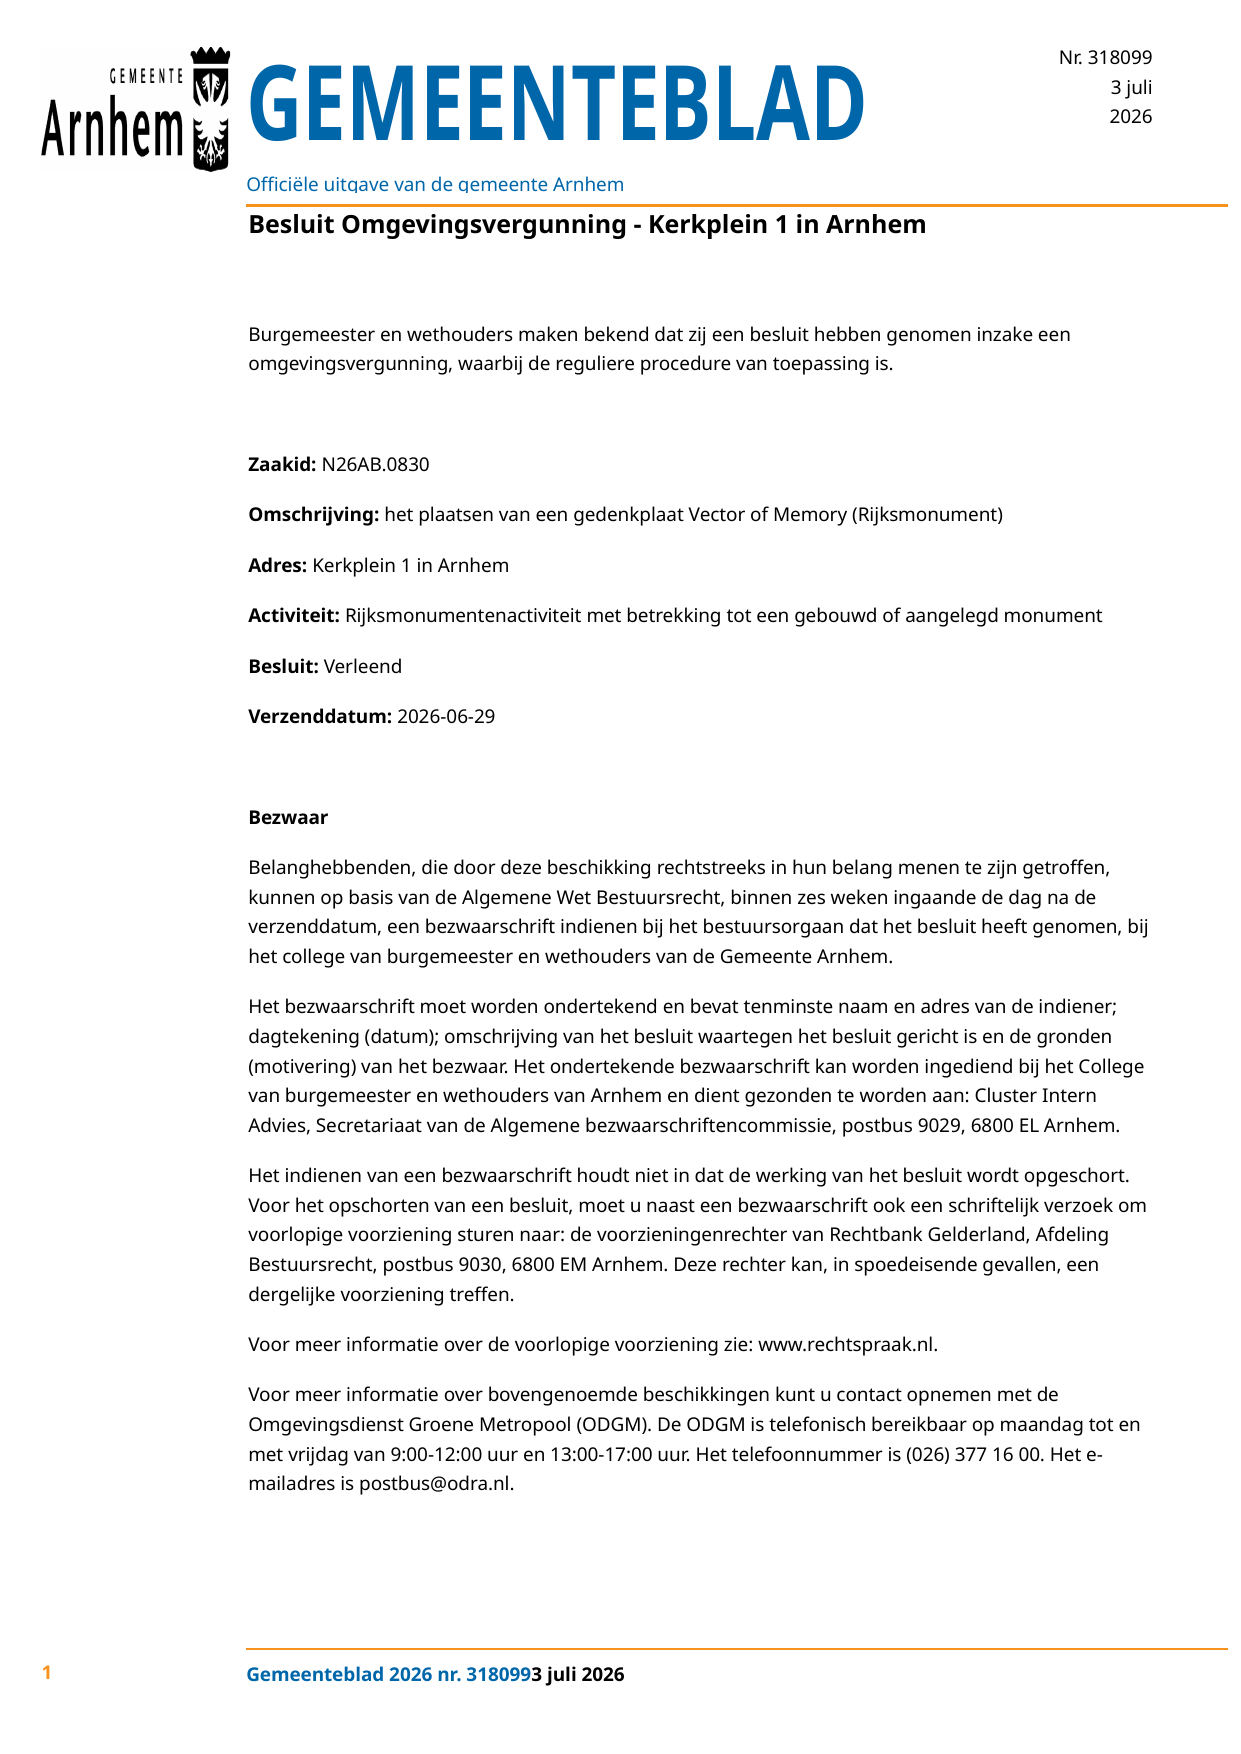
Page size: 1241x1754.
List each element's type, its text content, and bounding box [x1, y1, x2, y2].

picture [41, 47, 231, 172]
text Activiteit: Rijksmonumentenactiviteit met betrekking tot een gebouwd of aangelegd monument [248, 602, 1152, 628]
text Adres: Kerkplein 1 in Arnhem [248, 552, 1152, 578]
text Voor meer informatie over bovengenoemde beschikkingen kunt u contact opnemen met de Omgevingsdienst Groene Metropool (ODGM). De ODGM is telefonisch bereikbaar op maandag tot en met vrijdag van 9:00-12:00 uur en 13:00-17:00 uur. Het telefoonnummer is (026) 377 16 00. Het e-mailadres is postbus@odra.nl. [248, 1382, 1152, 1496]
text Het indienen van een bezwaarschrift houdt niet in dat de werking van het besluit wordt opgeschort. Voor het opschorten van een besluit, moet u naast een bezwaarschrift ook een schriftelijk verzoek om voorlopige voorziening sturen naar: de voorzieningenrechter van Rechtbank Gelderland, Afdeling Bestuursrecht, postbus 9030, 6800 EM Arnhem. Deze rechter kan, in spoedeisende gevallen, een dergelijke voorziening treffen. [248, 1162, 1152, 1306]
text Verzenddatum: 2026-06-29 [248, 703, 1152, 729]
text Zaakid: N26AB.0830 [248, 451, 1152, 477]
text Het bezwaarschrift moet worden ondertekend en bevat tenminste naam en adres van de indiener; dagtekening (datum); omschrijving van het besluit waartegen het besluit gericht is en de gronden (motivering) van het bezwaar. Het ondertekende bezwaarschrift kan worden ingediend bij het College van burgemeester en wethouders van Arnhem en dient gezonden te worden aan: Cluster Intern Advies, Secretariaat van de Algemene bezwaarschriftencommissie, postbus 9029, 6800 EL Arnhem. [248, 994, 1152, 1138]
text Besluit: Verleend [248, 653, 1152, 678]
text Omschrijving: het plaatsen van een gedenkplaat Vector of Memory (Rijksmonument) [248, 502, 1152, 527]
text Burgemeester en wethouders maken bekend dat zij een besluit hebben genomen inzake een omgevingsvergunning, waarbij de reguliere procedure van toepassing is. [248, 321, 1152, 376]
text Besluit Omgevingsvergunning - Kerkplein 1 in Arnhem [248, 207, 1152, 241]
text Bezwaar [248, 804, 1152, 830]
text Voor meer informatie over de voorlopige voorziening zie: www.rechtspraak.nl. [248, 1331, 1152, 1357]
text Belanghebbenden, die door deze beschikking rechtstreeks in hun belang menen te zijn getroffen, kunnen op basis van de Algemene Wet Bestuursrecht, binnen zes weken ingaande de dag na de verzenddatum, een bezwaarschrift indienen bij het bestuursorgaan dat het besluit heeft genomen, bij het college van burgemeester en wethouders van de Gemeente Arnhem. [248, 854, 1152, 969]
